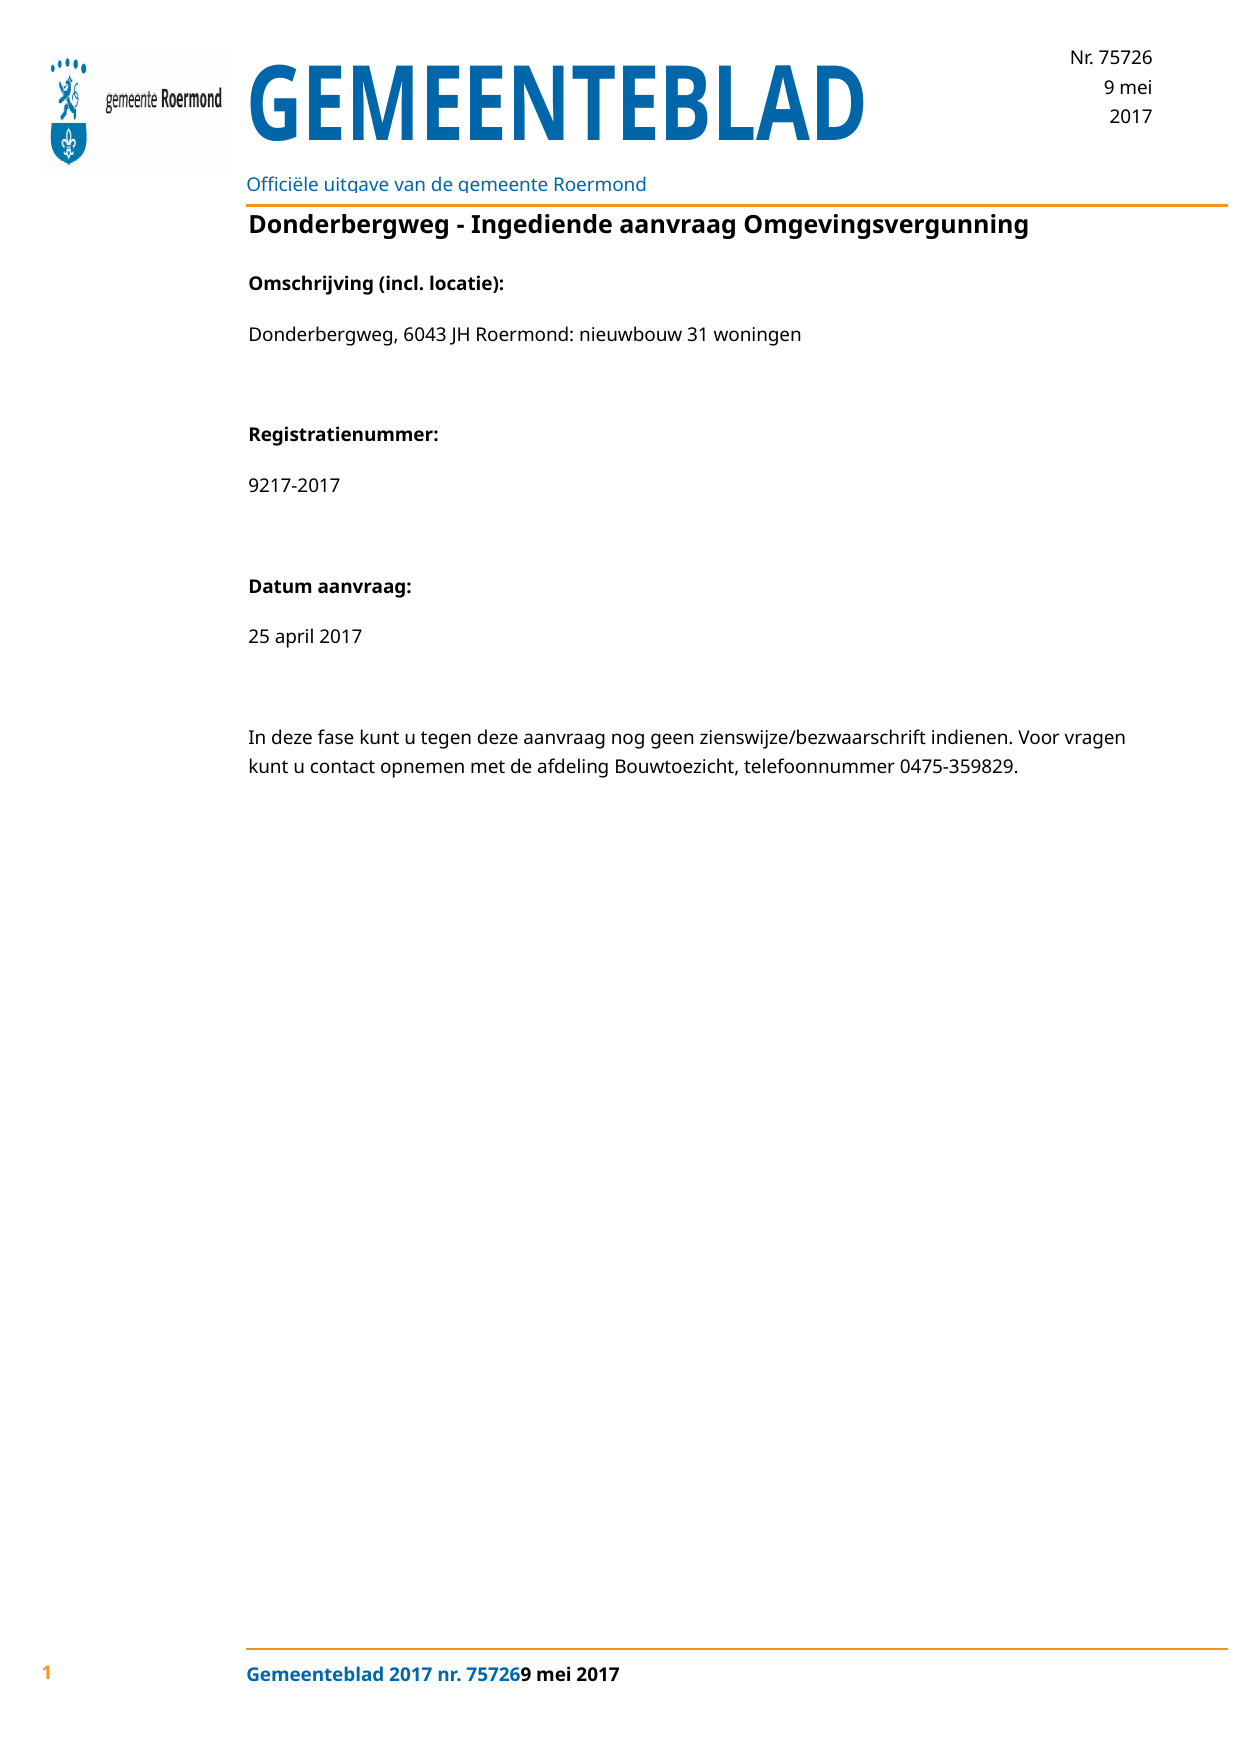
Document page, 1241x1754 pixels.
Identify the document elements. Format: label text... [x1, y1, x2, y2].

picture [41, 47, 231, 172]
text Datum aanvraag: [248, 573, 1152, 598]
text In deze fase kunt u tegen deze aanvraag nog geen zienswijze/bezwaarschrift indienen. Voor vragen kunt u contact opnemen met de afdeling Bouwtoezicht, telefoonnummer 0475-359829. [248, 724, 1152, 779]
text Omschrijving (incl. locatie): [248, 270, 1152, 296]
text Donderbergweg - Ingediende aanvraag Omgevingsvergunning [248, 207, 1152, 241]
text 9217-2017 [248, 472, 1152, 498]
text 25 april 2017 [248, 623, 1152, 649]
text Donderbergweg, 6043 JH Roermond: nieuwbouw 31 woningen [248, 321, 1152, 346]
text Registratienummer: [248, 422, 1152, 447]
